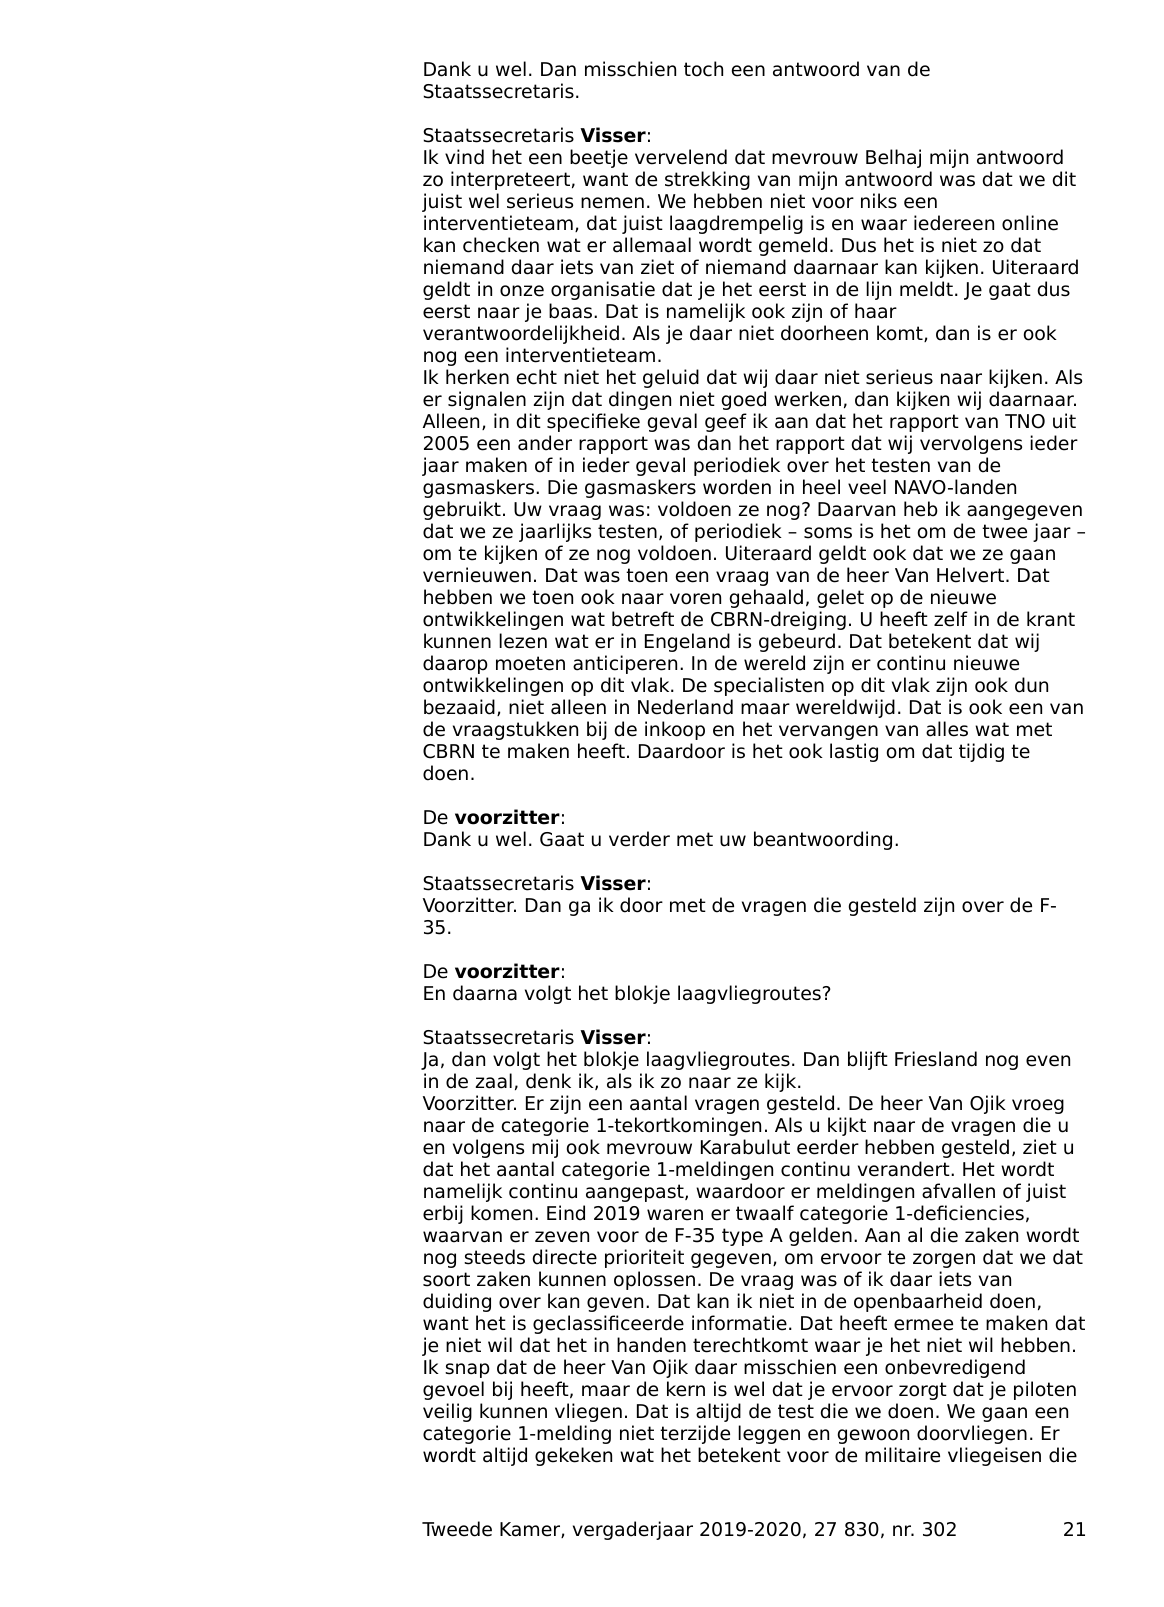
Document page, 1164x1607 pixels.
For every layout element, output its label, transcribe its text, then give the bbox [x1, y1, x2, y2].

text Staatssecretaris Visser: [422, 1027, 1087, 1049]
text En daarna volgt het blokje laagvliegroutes? [422, 983, 1087, 1005]
text Dank u wel. Dan misschien toch een antwoord van de Staatssecretaris. [422, 59, 1087, 103]
text Voorzitter. Dan ga ik door met de vragen die gesteld zijn over de F-35. [422, 895, 1087, 939]
text Ja, dan volgt het blokje laagvliegroutes. Dan blijft Friesland nog even in de zaal, denk ik, als ik zo naar ze kijk. [422, 1049, 1087, 1093]
text Ik vind het een beetje vervelend dat mevrouw Belhaj mijn antwoord zo interpreteert, want de strekking van mijn antwoord was dat we dit juist wel serieus nemen. We hebben niet voor niks een interventieteam, dat juist laagdrempelig is en waar iedereen online kan checken wat er allemaal wordt gemeld. Dus het is niet zo dat niemand daar iets van ziet of niemand daarnaar kan kijken. Uiteraard geldt in onze organisatie dat je het eerst in de lijn meldt. Je gaat dus eerst naar je baas. Dat is namelijk ook zijn of haar verantwoordelijkheid. Als je daar niet doorheen komt, dan is er ook nog een interventieteam. [422, 147, 1087, 367]
text De voorzitter: [422, 961, 1087, 983]
text Staatssecretaris Visser: [422, 125, 1087, 147]
text Voorzitter. Er zijn een aantal vragen gesteld. De heer Van Ojik vroeg naar de categorie 1-tekortkomingen. Als u kijkt naar de vragen die u en volgens mij ook mevrouw Karabulut eerder hebben gesteld, ziet u dat het aantal categorie 1-meldingen continu verandert. Het wordt namelijk continu aangepast, waardoor er meldingen afvallen of juist erbij komen. Eind 2019 waren er twaalf categorie 1-deficiencies, waarvan er zeven voor de F-35 type A gelden. Aan al die zaken wordt nog steeds directe prioriteit gegeven, om ervoor te zorgen dat we dat soort zaken kunnen oplossen. De vraag was of ik daar iets van duiding over kan geven. Dat kan ik niet in de openbaarheid doen, want het is geclassificeerde informatie. Dat heeft ermee te maken dat je niet wil dat het in handen terechtkomt waar je het niet wil hebben. Ik snap dat de heer Van Ojik daar misschien een onbevredigend gevoel bij heeft, maar de kern is wel dat je ervoor zorgt dat je piloten veilig kunnen vliegen. Dat is altijd de test die we doen. We gaan een categorie 1-melding niet terzijde leggen en gewoon doorvliegen. Er wordt altijd gekeken wat het betekent voor de militaire vliegeisen die [422, 1093, 1087, 1467]
text Ik herken echt niet het geluid dat wij daar niet serieus naar kijken. Als er signalen zijn dat dingen niet goed werken, dan kijken wij daarnaar. Alleen, in dit specifieke geval geef ik aan dat het rapport van TNO uit 2005 een ander rapport was dan het rapport dat wij vervolgens ieder jaar maken of in ieder geval periodiek over het testen van de gasmaskers. Die gasmaskers worden in heel veel NAVO-landen gebruikt. Uw vraag was: voldoen ze nog? Daarvan heb ik aangegeven dat we ze jaarlijks testen, of periodiek – soms is het om de twee jaar – om te kijken of ze nog voldoen. Uiteraard geldt ook dat we ze gaan vernieuwen. Dat was toen een vraag van de heer Van Helvert. Dat hebben we toen ook naar voren gehaald, gelet op de nieuwe ontwikkelingen wat betreft de CBRN-dreiging. U heeft zelf in de krant kunnen lezen wat er in Engeland is gebeurd. Dat betekent dat wij daarop moeten anticiperen. In de wereld zijn er continu nieuwe ontwikkelingen op dit vlak. De specialisten op dit vlak zijn ook dun bezaaid, niet alleen in Nederland maar wereldwijd. Dat is ook een van de vraagstukken bij de inkoop en het vervangen van alles wat met CBRN te maken heeft. Daardoor is het ook lastig om dat tijdig te doen. [422, 367, 1087, 784]
text De voorzitter: [422, 807, 1087, 829]
text Staatssecretaris Visser: [422, 873, 1087, 895]
text Dank u wel. Gaat u verder met uw beantwoording. [422, 829, 1087, 851]
